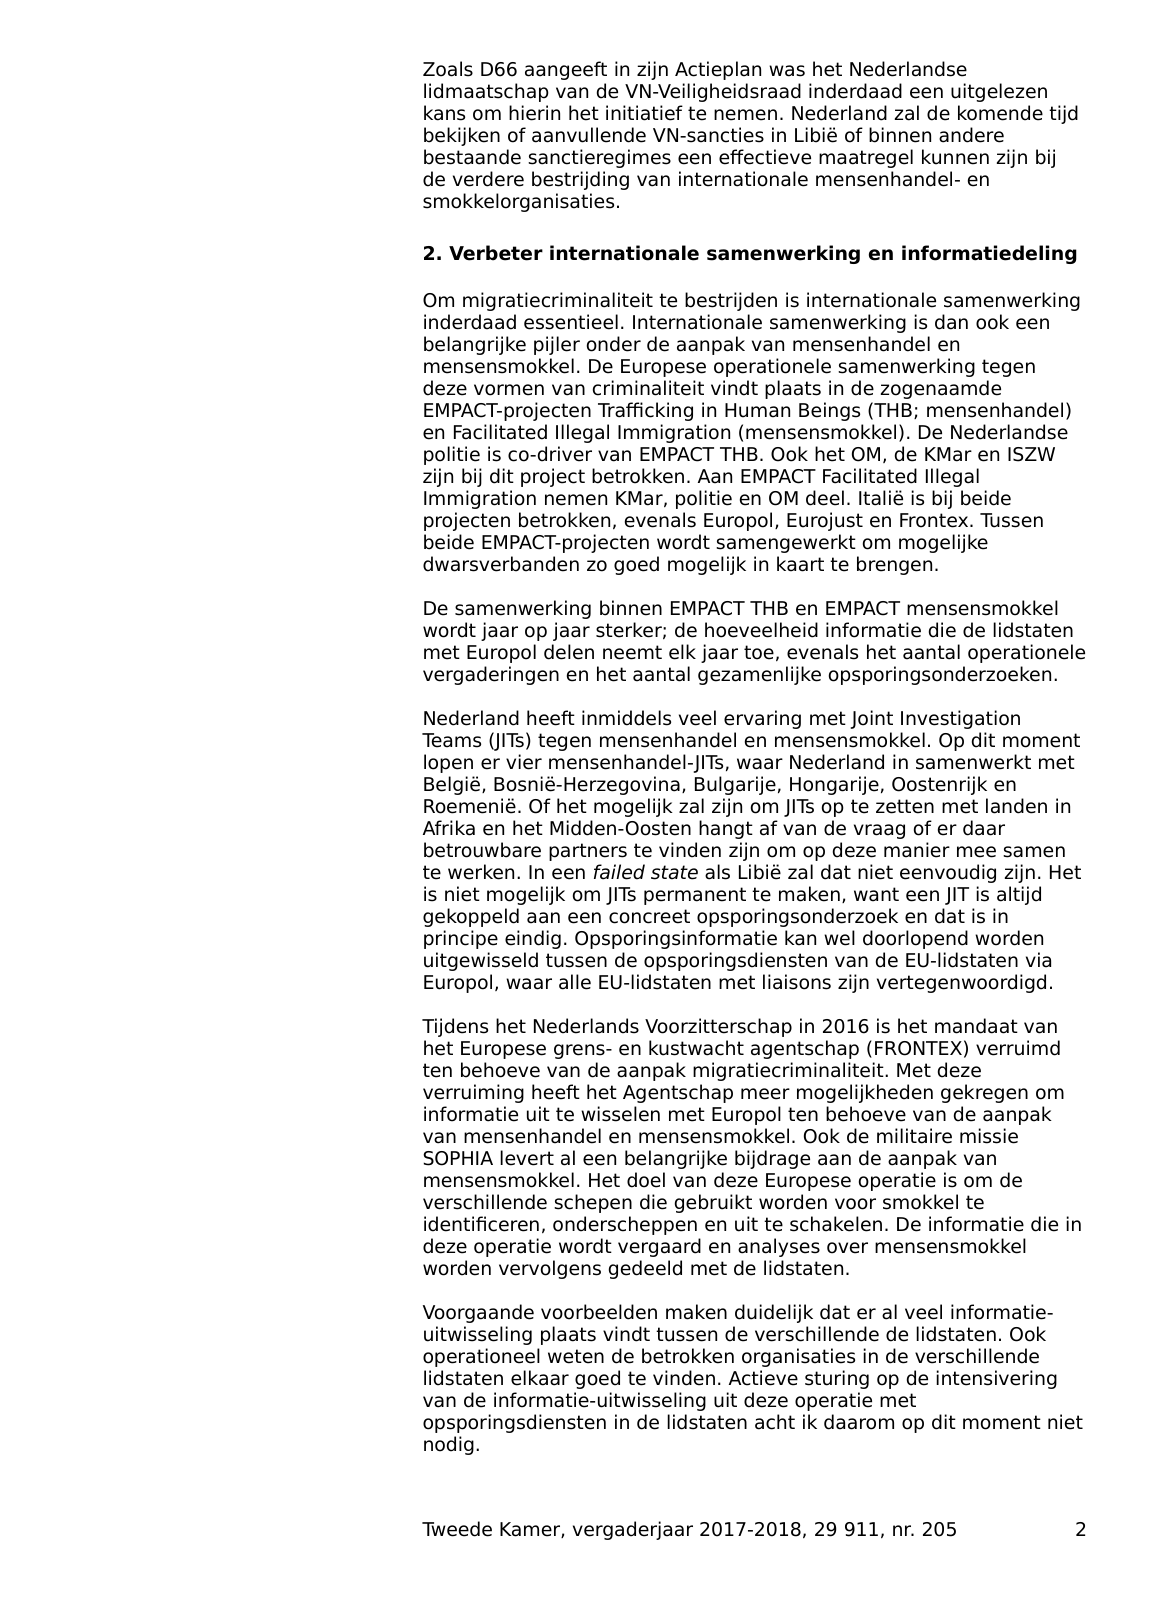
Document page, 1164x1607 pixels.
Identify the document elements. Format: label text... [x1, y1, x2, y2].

text Zoals D66 aangeeft in zijn Actieplan was het Nederlandse lidmaatschap van de VN-Veiligheidsraad inderdaad een uitgelezen kans om hierin het initiatief te nemen. Nederland zal de komende tijd bekijken of aanvullende VN-sancties in Libië of binnen andere bestaande sanctieregimes een effectieve maatregel kunnen zijn bij de verdere bestrijding van internationale mensenhandel- en smokkelorganisaties. [422, 59, 1087, 213]
text Tijdens het Nederlands Voorzitterschap in 2016 is het mandaat van het Europese grens- en kustwacht agentschap (FRONTEX) verruimd ten behoeve van de aanpak migratiecriminaliteit. Met deze verruiming heeft het Agentschap meer mogelijkheden gekregen om informatie uit te wisselen met Europol ten behoeve van de aanpak van mensenhandel en mensensmokkel. Ook de militaire missie SOPHIA levert al een belangrijke bijdrage aan de aanpak van mensensmokkel. Het doel van deze Europese operatie is om de verschillende schepen die gebruikt worden voor smokkel te identificeren, onderscheppen en uit te schakelen. De informatie die in deze operatie wordt vergaard en analyses over mensensmokkel worden vervolgens gedeeld met de lidstaten. [422, 1016, 1087, 1279]
subtitle 2. Verbeter internationale samenwerking en informatiedeling [422, 243, 1087, 265]
text Voorgaande voorbeelden maken duidelijk dat er al veel informatie-uitwisseling plaats vindt tussen de verschillende de lidstaten. Ook operationeel weten de betrokken organisaties in de verschillende lidstaten elkaar goed te vinden. Actieve sturing op de intensivering van de informatie-uitwisseling uit deze operatie met opsporingsdiensten in de lidstaten acht ik daarom op dit moment niet nodig. [422, 1302, 1087, 1456]
text De samenwerking binnen EMPACT THB en EMPACT mensensmokkel wordt jaar op jaar sterker; de hoeveelheid informatie die de lidstaten met Europol delen neemt elk jaar toe, evenals het aantal operationele vergaderingen en het aantal gezamenlijke opsporingsonderzoeken. [422, 598, 1087, 686]
text Om migratiecriminaliteit te bestrijden is internationale samenwerking inderdaad essentieel. Internationale samenwerking is dan ook een belangrijke pijler onder de aanpak van mensenhandel en mensensmokkel. De Europese operationele samenwerking tegen deze vormen van criminaliteit vindt plaats in de zogenaamde EMPACT-projecten Trafficking in Human Beings (THB; mensenhandel) en Facilitated Illegal Immigration (mensensmokkel). De Nederlandse politie is co-driver van EMPACT THB. Ook het OM, de KMar en ISZW zijn bij dit project betrokken. Aan EMPACT Facilitated Illegal Immigration nemen KMar, politie en OM deel. Italië is bij beide projecten betrokken, evenals Europol, Eurojust en Frontex. Tussen beide EMPACT-projecten wordt samengewerkt om mogelijke dwarsverbanden zo goed mogelijk in kaart te brengen. [422, 290, 1087, 576]
text Nederland heeft inmiddels veel ervaring met Joint Investigation Teams (JITs) tegen mensenhandel en mensensmokkel. Op dit moment lopen er vier mensenhandel-JITs, waar Nederland in samenwerkt met België, Bosnië-Herzegovina, Bulgarije, Hongarije, Oostenrijk en Roemenië. Of het mogelijk zal zijn om JITs op te zetten met landen in Afrika en het Midden-Oosten hangt af van de vraag of er daar betrouwbare partners te vinden zijn om op deze manier mee samen te werken. In een failed state als Libië zal dat niet eenvoudig zijn. Het is niet mogelijk om JITs permanent te maken, want een JIT is altijd gekoppeld aan een concreet opsporingsonderzoek en dat is in principe eindig. Opsporingsinformatie kan wel doorlopend worden uitgewisseld tussen de opsporingsdiensten van de EU-lidstaten via Europol, waar alle EU-lidstaten met liaisons zijn vertegenwoordigd. [422, 708, 1087, 994]
